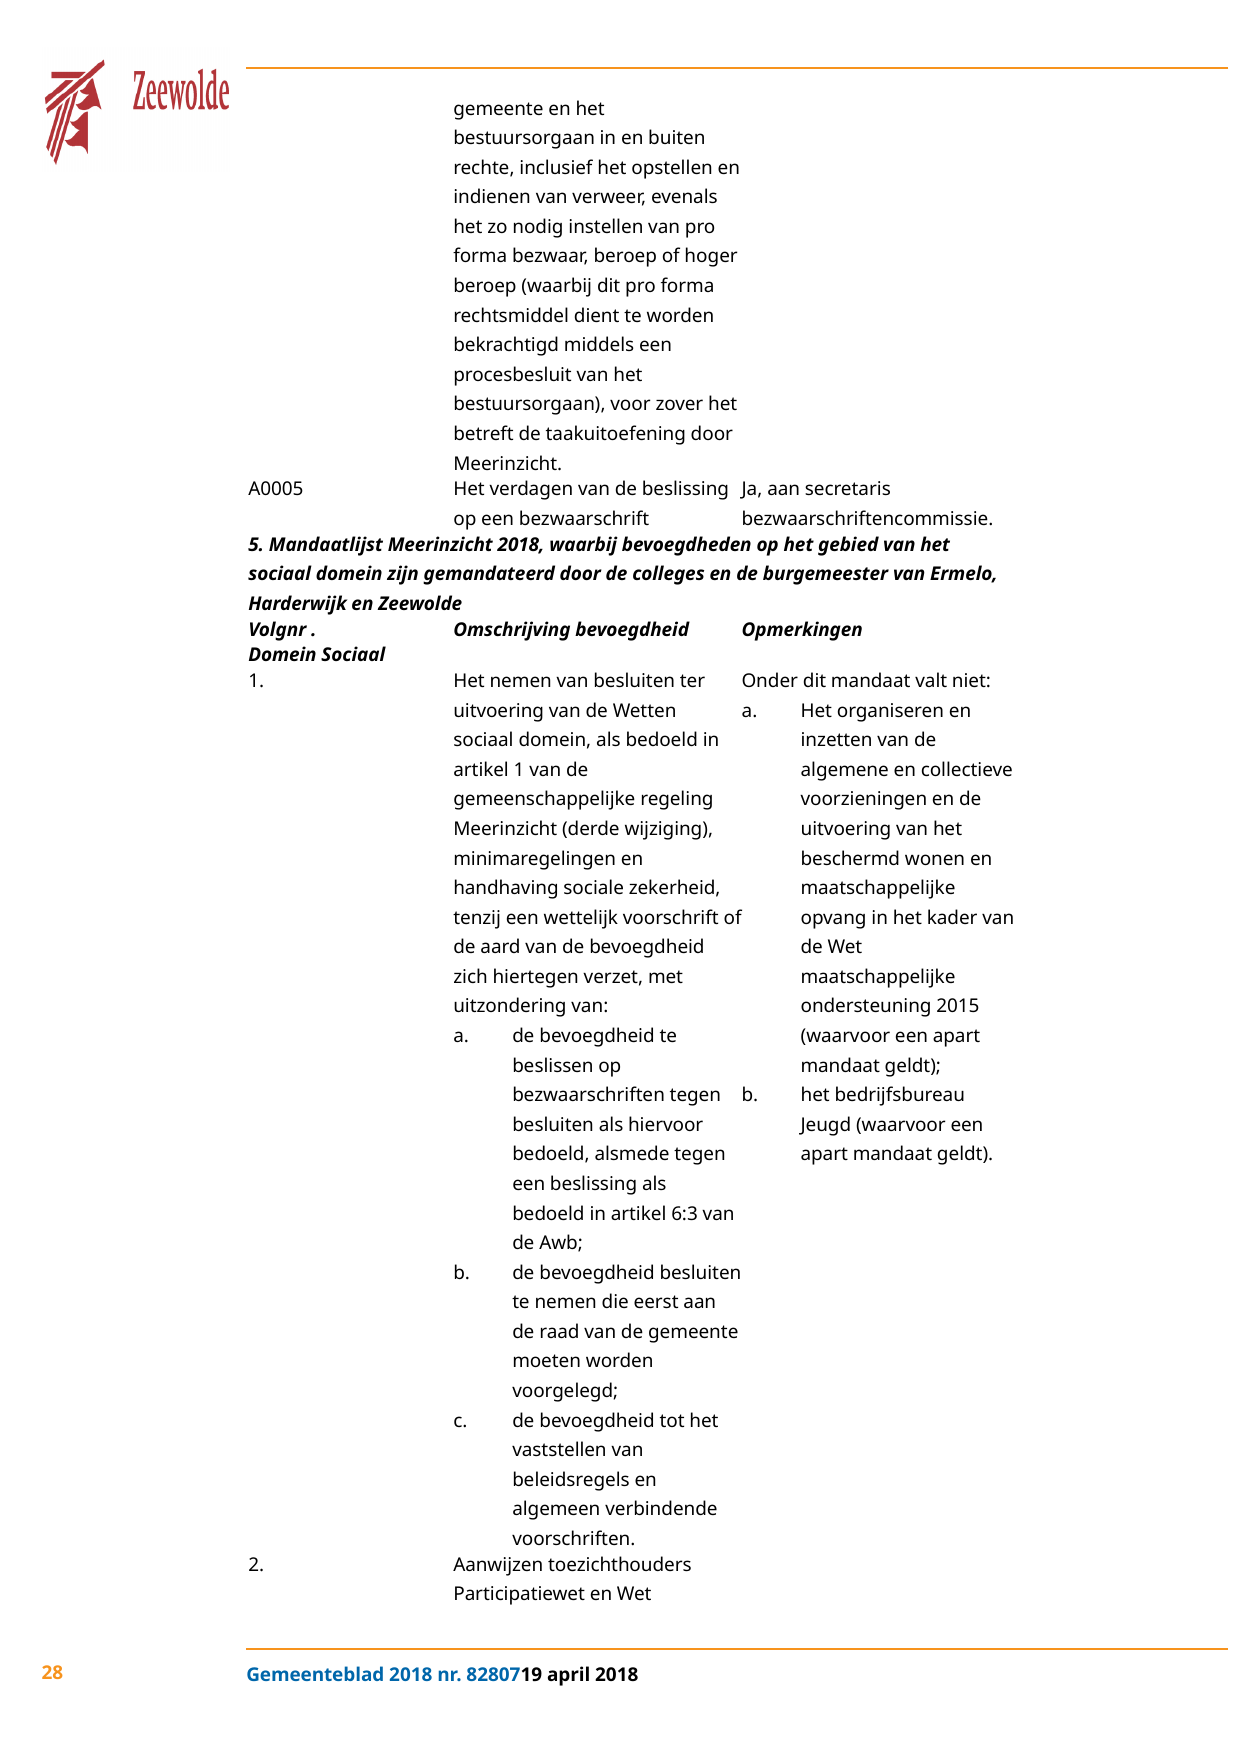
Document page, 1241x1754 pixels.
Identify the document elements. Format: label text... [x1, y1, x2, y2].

table_cell A0005 [248, 476, 453, 531]
table_cell gemeente en het bestuursorgaan in en buiten rechte, inclusief het opstellen en indienen van verweer, evenals het zo nodig instellen van pro forma bezwaar, beroep of hoger beroep (waarbij dit pro forma rechtsmiddel dient te worden bekrachtigd middels een procesbesluit van het bestuursorgaan), voor zover het betreft de taakuitoefening door Meerinzicht. [453, 95, 741, 476]
table_cell Onder dit mandaat valt niet: Het organiseren en inzetten van de algemene en collectieve voorzieningen en de uitvoering van het beschermd wonen en maatschappelijke opvang in het kader van de Wet maatschappelijke ondersteuning 2015 (waarvoor een apart mandaat geldt); het bedrijfsbureau Jeugd (waarvoor een apart mandaat geldt). [741, 667, 1015, 1551]
table_cell Het verdagen van de beslissing op een bezwaarschrift [453, 476, 741, 531]
table_cell 2. [248, 1551, 453, 1606]
table_cell [741, 95, 1015, 476]
table_cell Aanwijzen toezichthouders Participatiewet en Wet [453, 1551, 741, 1606]
picture [41, 47, 231, 172]
table_cell Ja, aan secretaris bezwaarschriftencommissie. [741, 476, 1015, 531]
table_cell [248, 95, 453, 476]
table_cell Het nemen van besluiten ter uitvoering van de Wetten sociaal domein, als bedoeld in artikel 1 van de gemeenschappelijke regeling Meerinzicht (derde wijziging), minimaregelingen en handhaving sociale zekerheid, tenzij een wettelijk voorschrift of de aard van de bevoegdheid zich hiertegen verzet, met uitzondering van: de bevoegdheid te beslissen op bezwaarschriften tegen besluiten als hiervoor bedoeld, alsmede tegen een beslissing als bedoeld in artikel 6:3 van de Awb; de bevoegdheid besluiten te nemen die eerst aan de raad van de gemeente moeten worden voorgelegd; de bevoegdheid tot het vaststellen van beleidsregels en algemeen verbindende voorschriften. [453, 667, 741, 1551]
table_cell [741, 1551, 1015, 1606]
table_cell Domein Sociaal [248, 641, 1015, 667]
table_cell Omschrijving bevoegdheid [453, 616, 741, 641]
table_cell 5. Mandaatlijst Meerinzicht 2018, waarbij bevoegdheden op het gebied van het sociaal domein zijn gemandateerd door de colleges en de burgemeester van Ermelo, Harderwijk en Zeewolde [248, 531, 1015, 616]
table_cell Opmerkingen [741, 616, 1015, 641]
table_cell 1. [248, 667, 453, 1551]
table_cell Volgnr . [248, 616, 453, 641]
